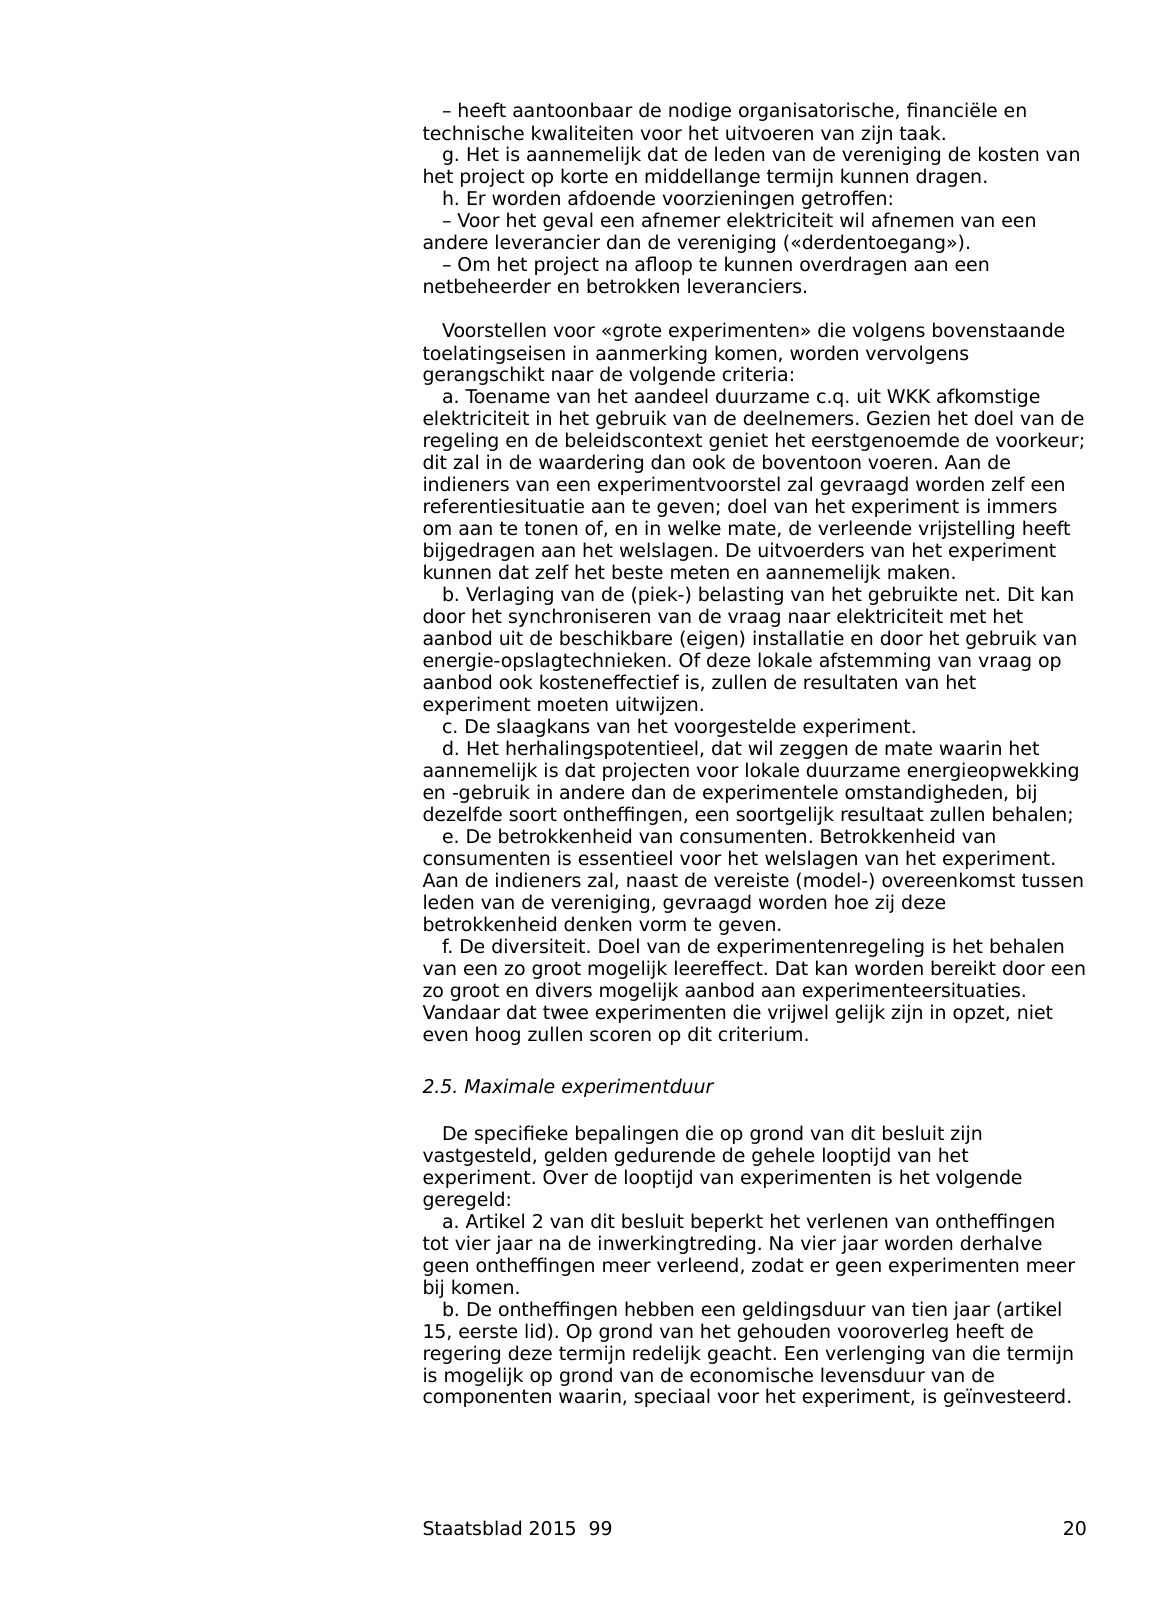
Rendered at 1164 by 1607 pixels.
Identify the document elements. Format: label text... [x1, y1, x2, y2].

text h. Er worden afdoende voorzieningen getroffen: [422, 188, 1087, 210]
text g. Het is aannemelijk dat de leden van de vereniging de kosten van het project op korte en middellange termijn kunnen dragen. [422, 144, 1087, 188]
text b. De ontheffingen hebben een geldingsduur van tien jaar (artikel 15, eerste lid). Op grond van het gehouden vooroverleg heeft de regering deze termijn redelijk geacht. Een verlenging van die termijn is mogelijk op grond van de economische levensduur van de componenten waarin, speciaal voor het experiment, is geïnvesteerd. [422, 1298, 1087, 1408]
text e. De betrokkenheid van consumenten. Betrokkenheid van consumenten is essentieel voor het welslagen van het experiment. Aan de indieners zal, naast de vereiste (model-) overeenkomst tussen leden van de vereniging, gevraagd worden hoe zij deze betrokkenheid denken vorm te geven. [422, 826, 1087, 936]
text – Om het project na afloop te kunnen overdragen aan een netbeheerder en betrokken leveranciers. [422, 254, 1087, 298]
text Voorstellen voor «grote experimenten» die volgens bovenstaande toelatingseisen in aanmerking komen, worden vervolgens gerangschikt naar de volgende criteria: [422, 320, 1087, 386]
text a. Toename van het aandeel duurzame c.q. uit WKK afkomstige elektriciteit in het gebruik van de deelnemers. Gezien het doel van de regeling en de beleidscontext geniet het eerstgenoemde de voorkeur; dit zal in de waardering dan ook de boventoon voeren. Aan de indieners van een experimentvoorstel zal gevraagd worden zelf een referentiesituatie aan te geven; doel van het experiment is immers om aan te tonen of, en in welke mate, de verleende vrijstelling heeft bijgedragen aan het welslagen. De uitvoerders van het experiment kunnen dat zelf het beste meten en aannemelijk maken. [422, 386, 1087, 584]
text – heeft aantoonbaar de nodige organisatorische, financiële en technische kwaliteiten voor het uitvoeren van zijn taak. [422, 100, 1087, 144]
text d. Het herhalingspotentieel, dat wil zeggen de mate waarin het aannemelijk is dat projecten voor lokale duurzame energieopwekking en -gebruik in andere dan de experimentele omstandigheden, bij dezelfde soort ontheffingen, een soortgelijk resultaat zullen behalen; [422, 738, 1087, 826]
text c. De slaagkans van het voorgestelde experiment. [422, 716, 1087, 738]
text De specifieke bepalingen die op grond van dit besluit zijn vastgesteld, gelden gedurende de gehele looptijd van het experiment. Over de looptijd van experimenten is het volgende geregeld: [422, 1123, 1087, 1211]
text f. De diversiteit. Doel van de experimentenregeling is het behalen van een zo groot mogelijk leereffect. Dat kan worden bereikt door een zo groot en divers mogelijk aanbod aan experimenteersituaties. Vandaar dat twee experimenten die vrijwel gelijk zijn in opzet, niet even hoog zullen scoren op dit criterium. [422, 936, 1087, 1046]
text b. Verlaging van de (piek-) belasting van het gebruikte net. Dit kan door het synchroniseren van de vraag naar elektriciteit met het aanbod uit de beschikbare (eigen) installatie en door het gebruik van energie-opslagtechnieken. Of deze lokale afstemming van vraag op aanbod ook kosteneffectief is, zullen de resultaten van het experiment moeten uitwijzen. [422, 584, 1087, 716]
text – Voor het geval een afnemer elektriciteit wil afnemen van een andere leverancier dan de vereniging («derdentoegang»). [422, 210, 1087, 254]
subtitle 2.5. Maximale experimentduur [422, 1076, 1087, 1098]
text a. Artikel 2 van dit besluit beperkt het verlenen van ontheffingen tot vier jaar na de inwerkingtreding. Na vier jaar worden derhalve geen ontheffingen meer verleend, zodat er geen experimenten meer bij komen. [422, 1211, 1087, 1298]
